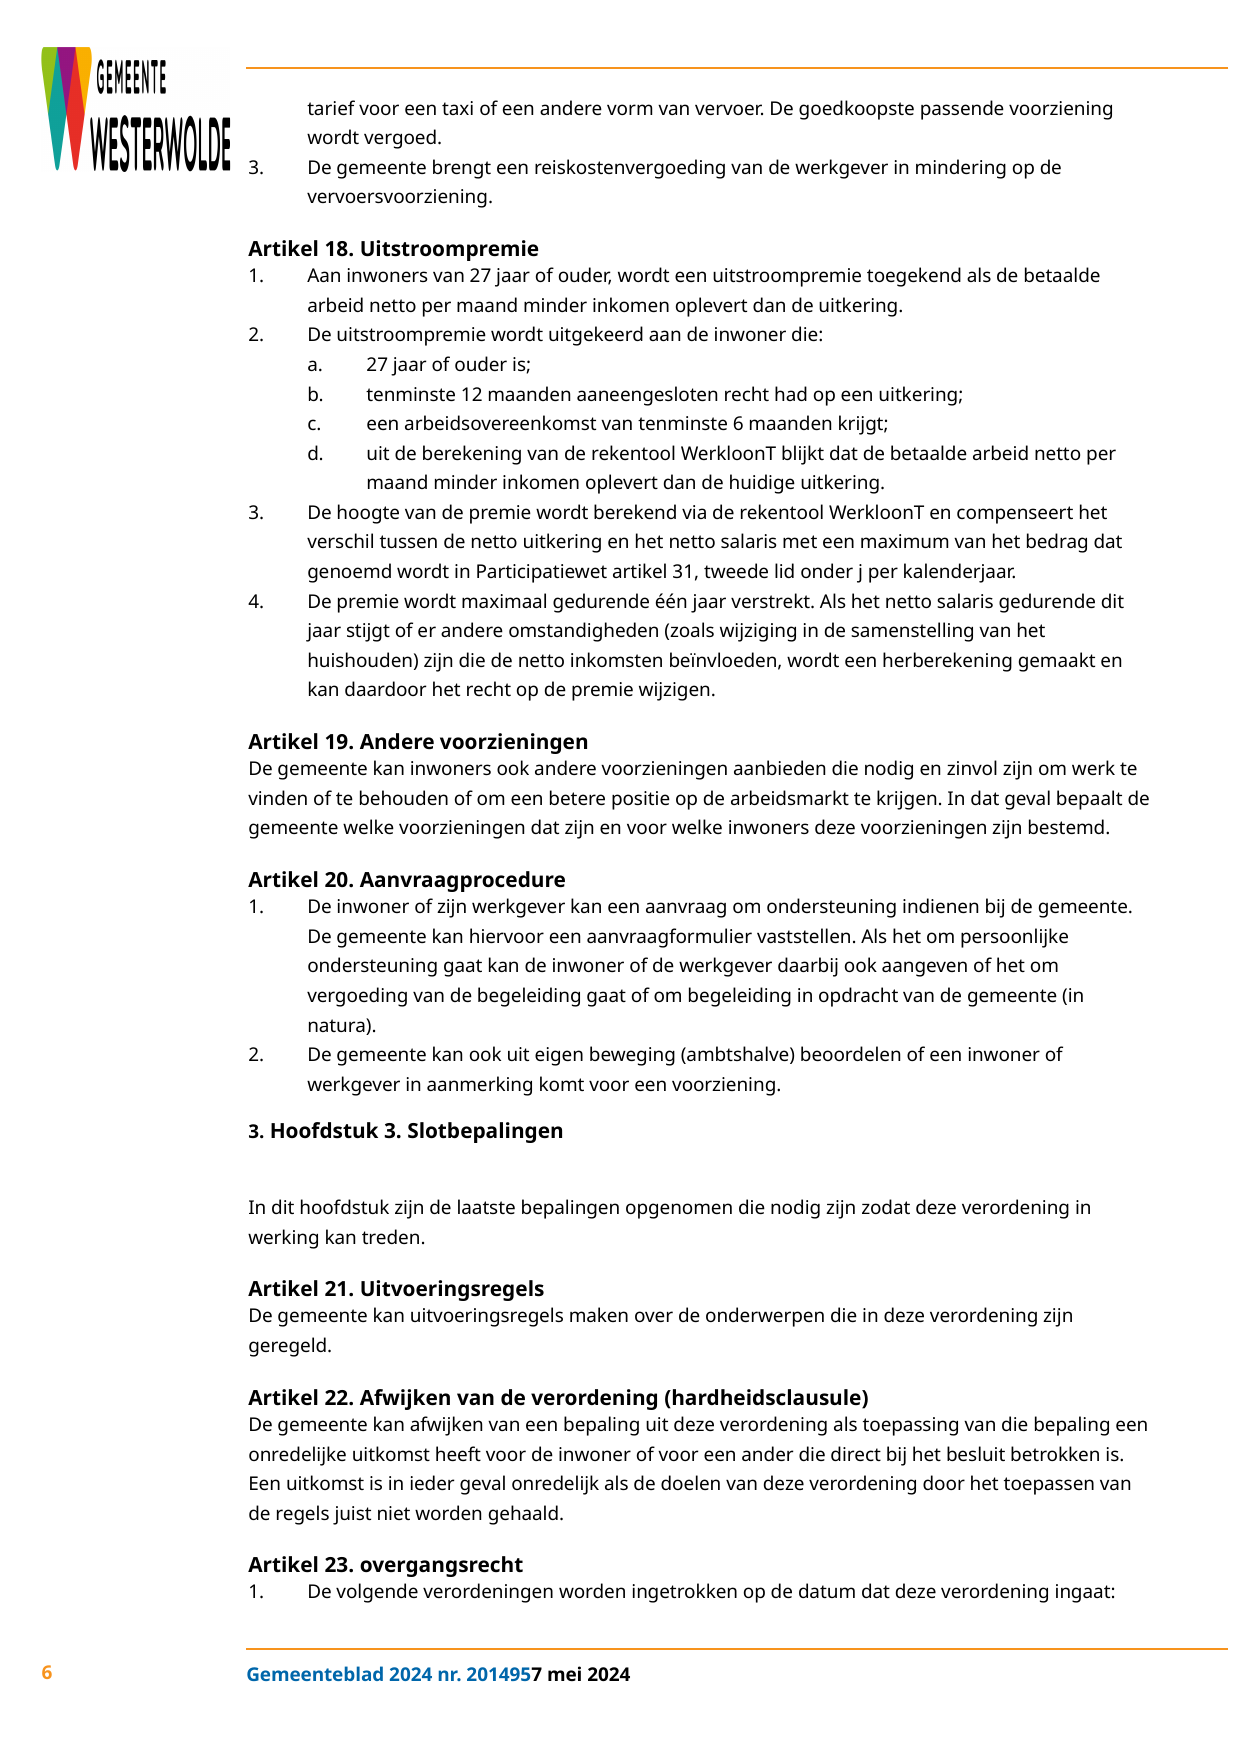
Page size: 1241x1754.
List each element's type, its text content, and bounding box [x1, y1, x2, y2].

text Artikel 23. overgangsrecht [248, 1550, 1152, 1579]
picture [41, 47, 231, 172]
text Artikel 20. Aanvraagprocedure [248, 865, 1152, 893]
text De gemeente kan afwijken van een bepaling uit deze verordening als toepassing van die bepaling een onredelijke uitkomst heeft voor de inwoner of voor een ander die direct bij het besluit betrokken is. Een uitkomst is in ieder geval onredelijk als de doelen van deze verordening door het toepassen van de regels juist niet worden gehaald. [248, 1411, 1152, 1526]
list De gemeente brengt een reiskostenvergoeding van de werkgever in mindering op de vervoersvoorziening. [248, 154, 1152, 209]
list 27 jaar of ouder is; [307, 351, 1152, 377]
list uit de berekening van de rekentool WerkloonT blijkt dat de betaalde arbeid netto per maand minder inkomen oplevert dan de huidige uitkering. [307, 440, 1152, 495]
text Artikel 22. Afwijken van de verordening (hardheidsclausule) [248, 1383, 1152, 1411]
list De premie wordt maximaal gedurende één jaar verstrekt. Als het netto salaris gedurende dit jaar stijgt of er andere omstandigheden (zoals wijziging in de samenstelling van het huishouden) zijn die de netto inkomsten beïnvloeden, wordt een herberekening gemaakt en kan daardoor het recht op de premie wijzigen. [248, 588, 1152, 702]
text De gemeente kan inwoners ook andere voorzieningen aanbieden die nodig en zinvol zijn om werk te vinden of te behouden of om een betere positie op de arbeidsmarkt te krijgen. In dat geval bepaalt de gemeente welke voorzieningen dat zijn en voor welke inwoners deze voorzieningen zijn bestemd. [248, 755, 1152, 840]
text Artikel 21. Uitvoeringsregels [248, 1274, 1152, 1303]
text 3. Hoofdstuk 3. Slotbepalingen [248, 1117, 1152, 1145]
list De uitstroompremie wordt uitgekeerd aan de inwoner die: [248, 322, 1152, 347]
text In dit hoofdstuk zijn de laatste bepalingen opgenomen die nodig zijn zodat deze verordening in werking kan treden. [248, 1194, 1152, 1249]
list De gemeente kan ook uit eigen beweging (ambtshalve) beoordelen of een inwoner of werkgever in aanmerking komt voor een voorziening. [248, 1041, 1152, 1097]
list Aan inwoners van 27 jaar of ouder, wordt een uitstroompremie toegekend als de betaalde arbeid netto per maand minder inkomen oplevert dan de uitkering. [248, 262, 1152, 318]
text De gemeente kan uitvoeringsregels maken over de onderwerpen die in deze verordening zijn geregeld. [248, 1303, 1152, 1358]
list tarief voor een taxi of een andere vorm van vervoer. De goedkoopste passende voorziening wordt vergoed. [248, 95, 1152, 150]
list tenminste 12 maanden aaneengesloten recht had op een uitkering; [307, 381, 1152, 406]
list De hoogte van de premie wordt berekend via de rekentool WerkloonT en compenseert het verschil tussen de netto uitkering en het netto salaris met een maximum van het bedrag dat genoemd wordt in Participatiewet artikel 31, tweede lid onder j per kalenderjaar. [248, 499, 1152, 584]
list De volgende verordeningen worden ingetrokken op de datum dat deze verordening ingaat: [248, 1579, 1152, 1604]
list De inwoner of zijn werkgever kan een aanvraag om ondersteuning indienen bij de gemeente. De gemeente kan hiervoor een aanvraagformulier vaststellen. Als het om persoonlijke ondersteuning gaat kan de inwoner of de werkgever daarbij ook aangeven of het om vergoeding van de begeleiding gaat of om begeleiding in opdracht van de gemeente (in natura). [248, 893, 1152, 1037]
text Artikel 18. Uitstroompremie [248, 234, 1152, 262]
text Artikel 19. Andere voorzieningen [248, 727, 1152, 755]
list een arbeidsovereenkomst van tenminste 6 maanden krijgt; [307, 410, 1152, 436]
